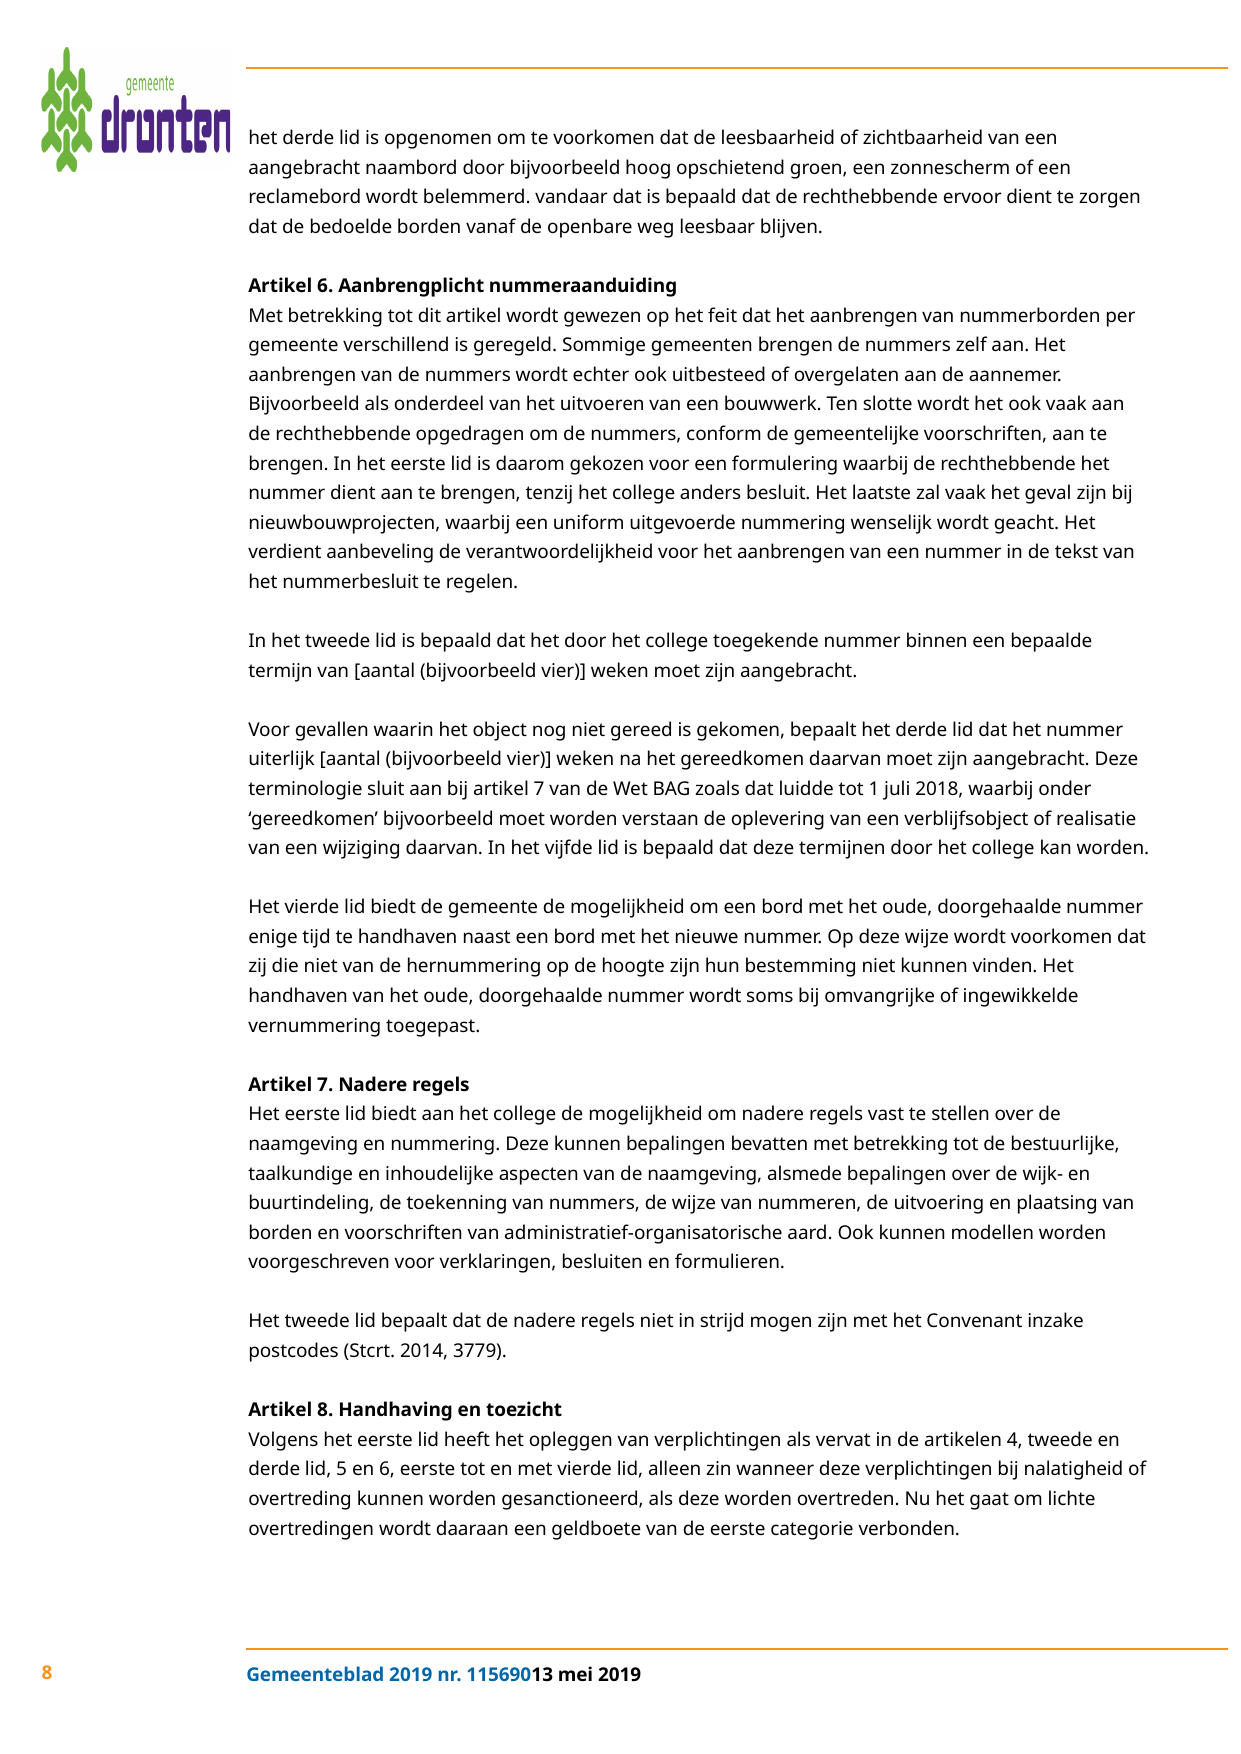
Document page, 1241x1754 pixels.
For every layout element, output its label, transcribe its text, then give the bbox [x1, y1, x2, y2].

text het derde lid is opgenomen om te voorkomen dat de leesbaarheid of zichtbaarheid van een aangebracht naambord door bijvoorbeeld hoog opschietend groen, een zonnescherm of een reclamebord wordt belemmerd. vandaar dat is bepaald dat de rechthebbende ervoor dient te zorgen dat de bedoelde borden vanaf de openbare weg leesbaar blijven. [248, 124, 1152, 239]
text Het tweede lid bepaalt dat de nadere regels niet in strijd mogen zijn met het Convenant inzake postcodes (Stcrt. 2014, 3779). [248, 1308, 1152, 1363]
text In het tweede lid is bepaald dat het door het college toegekende nummer binnen een bepaalde termijn van [aantal (bijvoorbeeld vier)] weken moet zijn aangebracht. [248, 627, 1152, 683]
text Het eerste lid biedt aan het college de mogelijkheid om nadere regels vast te stellen over de naamgeving en nummering. Deze kunnen bepalingen bevatten met betrekking tot de bestuurlijke, taalkundige en inhoudelijke aspecten van de naamgeving, alsmede bepalingen over de wijk- en buurtindeling, de toekenning van nummers, de wijze van nummeren, de uitvoering en plaatsing van borden en voorschriften van administratief-organisatorische aard. Ook kunnen modellen worden voorgeschreven voor verklaringen, besluiten en formulieren. [248, 1101, 1152, 1274]
text Artikel 7. Nadere regels [248, 1071, 1152, 1097]
picture [41, 47, 231, 172]
text Volgens het eerste lid heeft het opleggen van verplichtingen als vervat in de artikelen 4, tweede en derde lid, 5 en 6, eerste tot en met vierde lid, alleen zin wanneer deze verplichtingen bij nalatigheid of overtreding kunnen worden gesanctioneerd, als deze worden overtreden. Nu het gaat om lichte overtredingen wordt daaraan een geldboete van de eerste categorie verbonden. [248, 1426, 1152, 1541]
text Met betrekking tot dit artikel wordt gewezen op het feit dat het aanbrengen van nummerborden per gemeente verschillend is geregeld. Sommige gemeenten brengen de nummers zelf aan. Het aanbrengen van de nummers wordt echter ook uitbesteed of overgelaten aan de aannemer. Bijvoorbeeld als onderdeel van het uitvoeren van een bouwwerk. Ten slotte wordt het ook vaak aan de rechthebbende opgedragen om de nummers, conform de gemeentelijke voorschriften, aan te brengen. In het eerste lid is daarom gekozen voor een formulering waarbij de rechthebbende het nummer dient aan te brengen, tenzij het college anders besluit. Het laatste zal vaak het geval zijn bij nieuwbouwprojecten, waarbij een uniform uitgevoerde nummering wenselijk wordt geacht. Het verdient aanbeveling de verantwoordelijkheid voor het aanbrengen van een nummer in de tekst van het nummerbesluit te regelen. [248, 302, 1152, 594]
text Artikel 8. Handhaving en toezicht [248, 1396, 1152, 1422]
text Voor gevallen waarin het object nog niet gereed is gekomen, bepaalt het derde lid dat het nummer uiterlijk [aantal (bijvoorbeeld vier)] weken na het gereedkomen daarvan moet zijn aangebracht. Deze terminologie sluit aan bij artikel 7 van de Wet BAG zoals dat luidde tot 1 juli 2018, waarbij onder ‘gereedkomen’ bijvoorbeeld moet worden verstaan de oplevering van een verblijfsobject of realisatie van een wijziging daarvan. In het vijfde lid is bepaald dat deze termijnen door het college kan worden. [248, 716, 1152, 860]
text Artikel 6. Aanbrengplicht nummeraanduiding [248, 272, 1152, 298]
text Het vierde lid biedt de gemeente de mogelijkheid om een bord met het oude, doorgehaalde nummer enige tijd te handhaven naast een bord met het nieuwe nummer. Op deze wijze wordt voorkomen dat zij die niet van de hernummering op de hoogte zijn hun bestemming niet kunnen vinden. Het handhaven van het oude, doorgehaalde nummer wordt soms bij omvangrijke of ingewikkelde vernummering toegepast. [248, 893, 1152, 1038]
